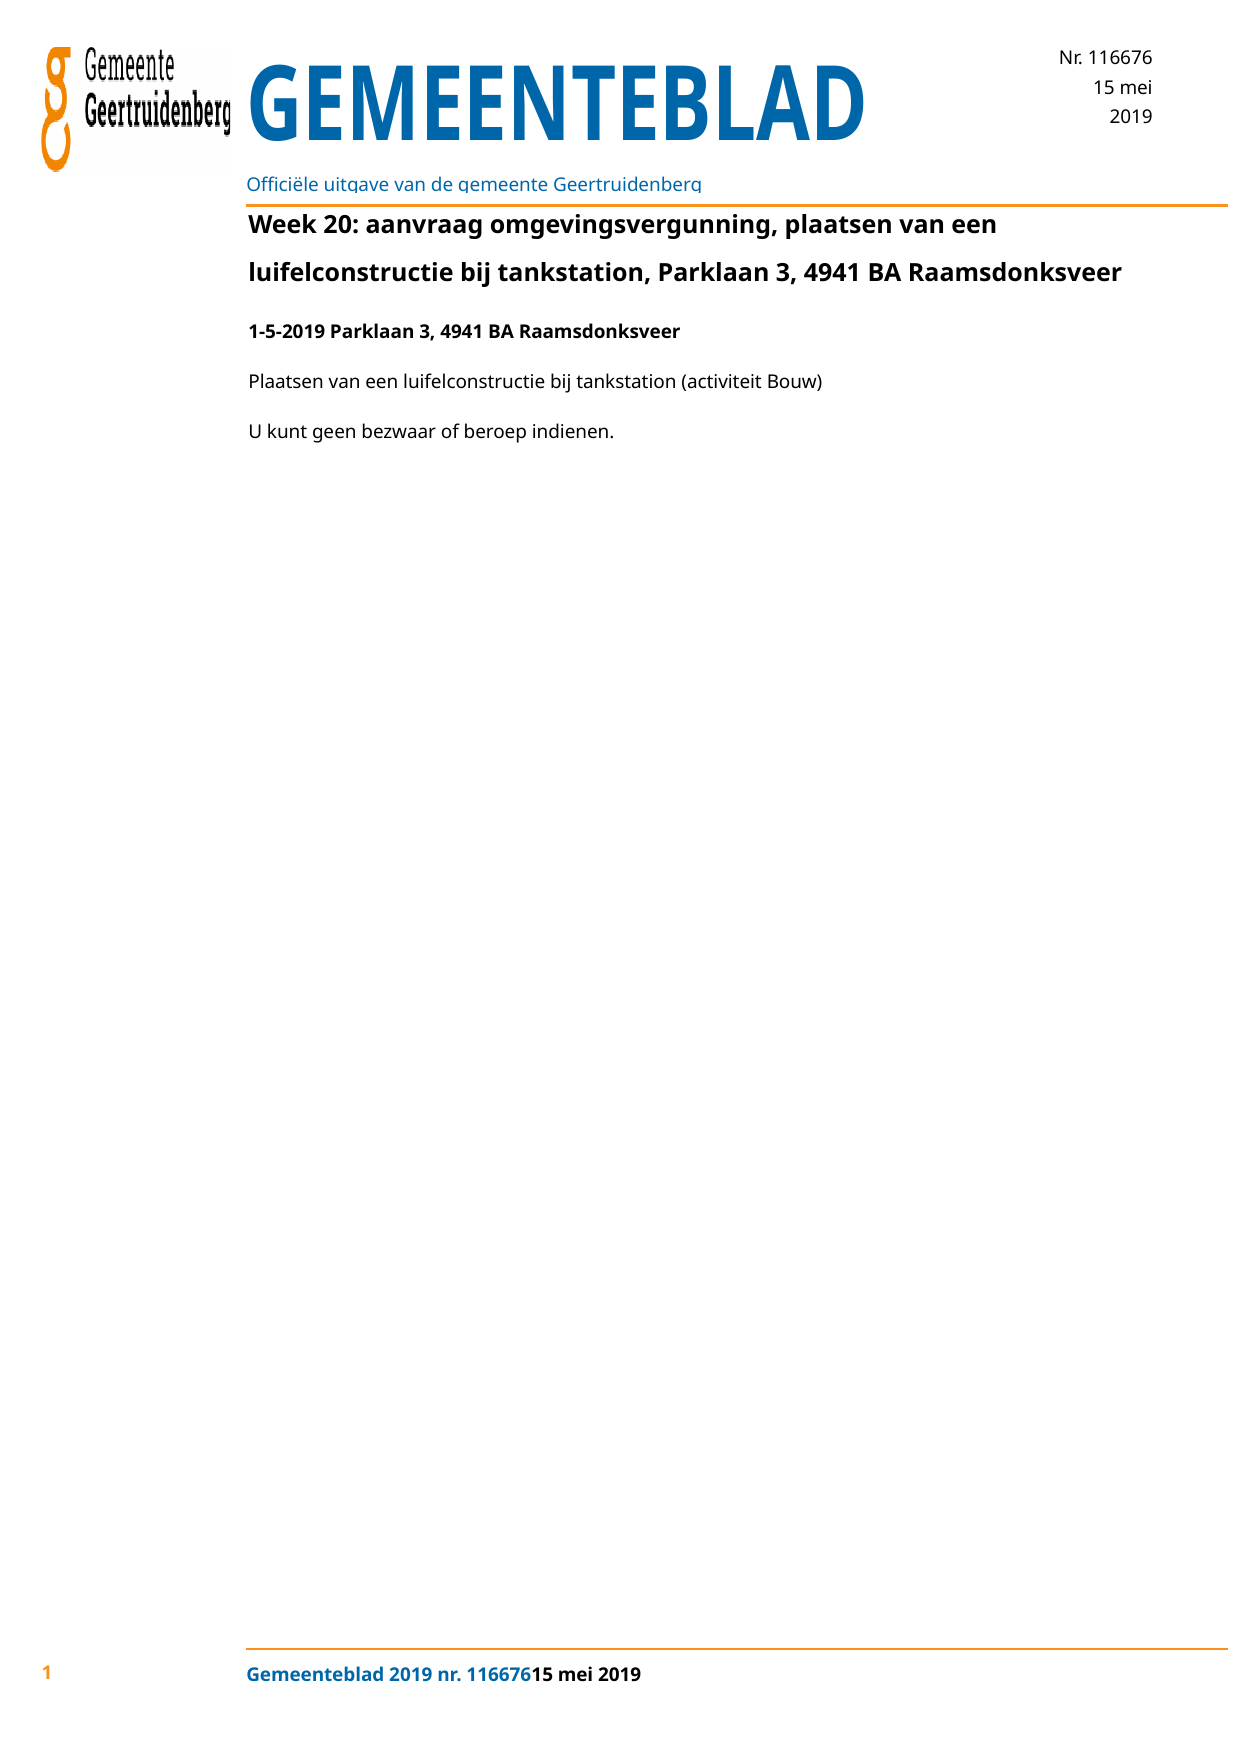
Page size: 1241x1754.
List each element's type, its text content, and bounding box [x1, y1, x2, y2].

text 1-5-2019 Parklaan 3, 4941 BA Raamsdonksveer [248, 318, 1152, 344]
picture [41, 47, 231, 172]
text U kunt geen bezwaar of beroep indienen. [248, 419, 1152, 444]
text Plaatsen van een luifelconstructie bij tankstation (activiteit Bouw) [248, 368, 1152, 394]
text Week 20: aanvraag omgevingsvergunning, plaatsen van een luifelconstructie bij tankstation, Parklaan 3, 4941 BA Raamsdonksveer [248, 207, 1152, 288]
